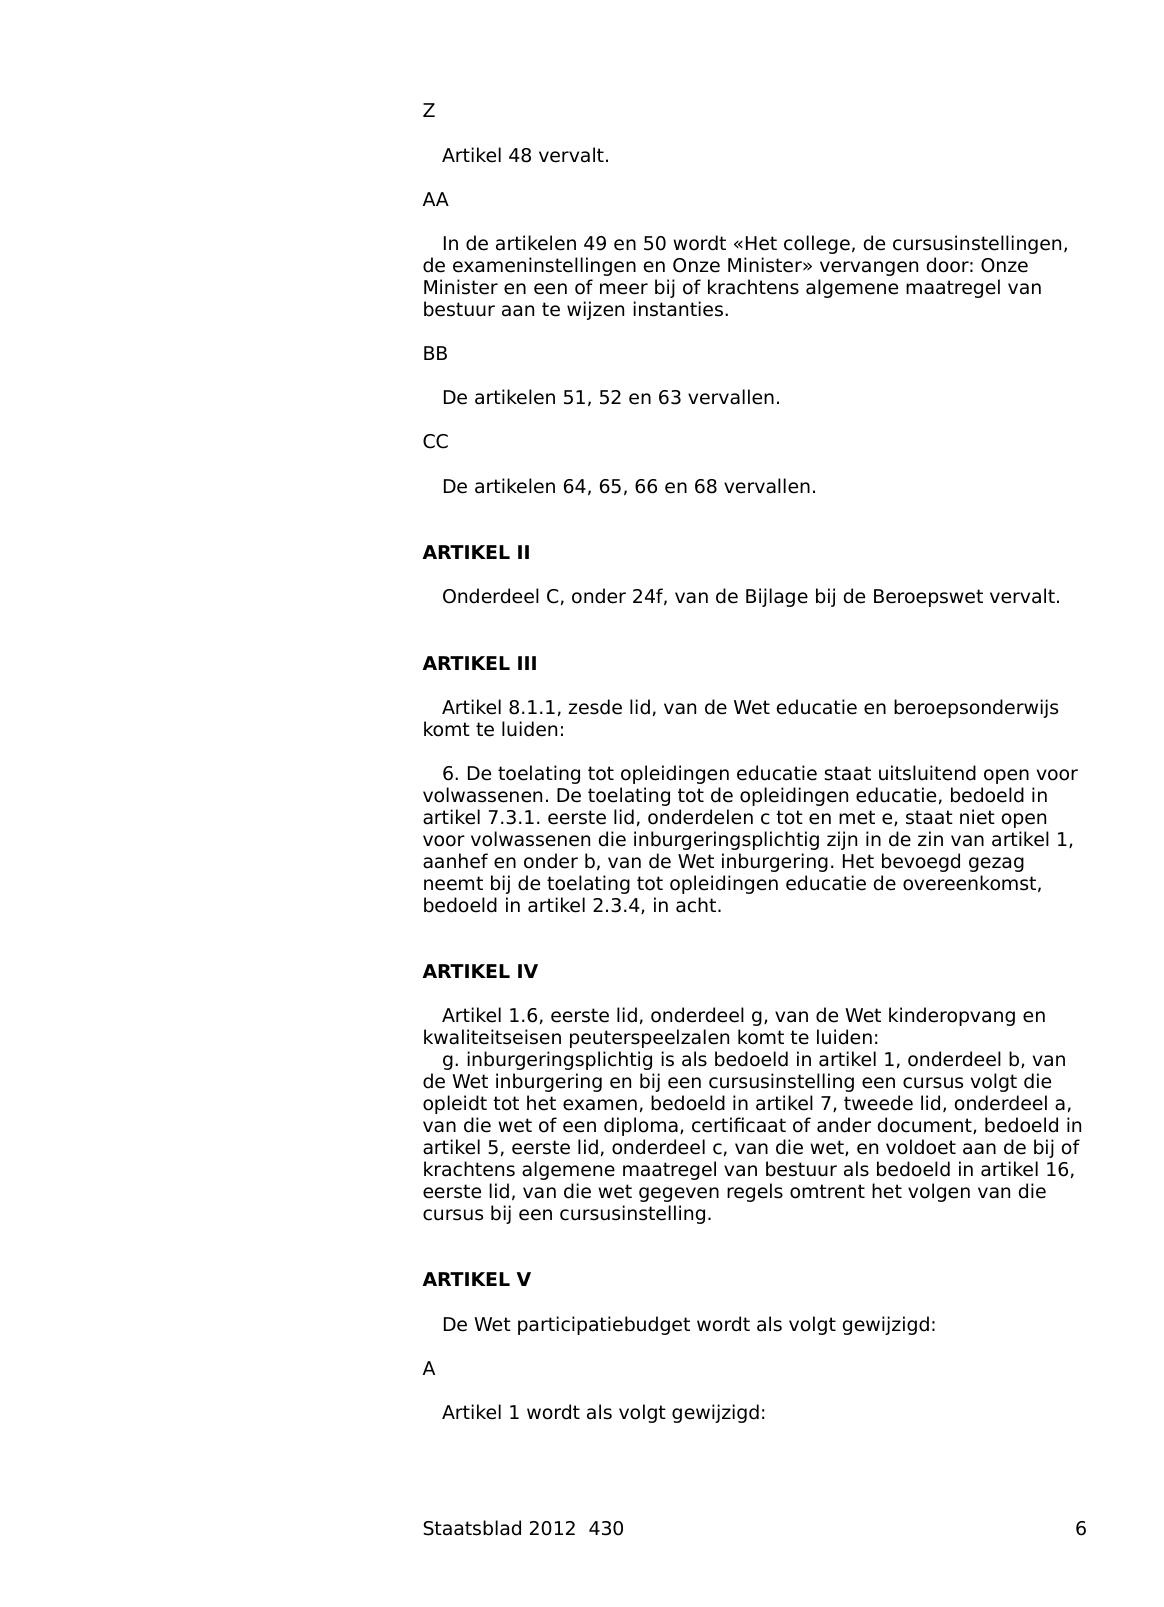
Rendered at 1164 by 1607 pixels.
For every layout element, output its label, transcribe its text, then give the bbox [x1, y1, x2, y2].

text De artikelen 64, 65, 66 en 68 vervallen. [422, 476, 1087, 497]
subtitle ARTIKEL III [422, 652, 1087, 674]
text In de artikelen 49 en 50 wordt «Het college, de cursusinstellingen, de exameninstellingen en Onze Minister» vervangen door: Onze Minister en een of meer bij of krachtens algemene maatregel van bestuur aan te wijzen instanties. [422, 233, 1087, 321]
subtitle ARTIKEL V [422, 1269, 1087, 1291]
text Artikel 1 wordt als volgt gewijzigd: [422, 1402, 1087, 1424]
subtitle ARTIKEL II [422, 542, 1087, 564]
text Artikel 1.6, eerste lid, onderdeel g, van de Wet kinderopvang en kwaliteitseisen peuterspeelzalen komt te luiden: [422, 1005, 1087, 1049]
text Onderdeel C, onder 24f, van de Bijlage bij de Beroepswet vervalt. [422, 586, 1087, 608]
text Z [422, 100, 1087, 122]
text AA [422, 189, 1087, 211]
subtitle ARTIKEL IV [422, 961, 1087, 983]
text Artikel 48 vervalt. [422, 144, 1087, 167]
text De artikelen 51, 52 en 63 vervallen. [422, 387, 1087, 409]
text Artikel 8.1.1, zesde lid, van de Wet educatie en beroepsonderwijs komt te luiden: [422, 697, 1087, 741]
text De Wet participatiebudget wordt als volgt gewijzigd: [422, 1313, 1087, 1335]
text BB [422, 343, 1087, 365]
text g. inburgeringsplichtig is als bedoeld in artikel 1, onderdeel b, van de Wet inburgering en bij een cursusinstelling een cursus volgt die opleidt tot het examen, bedoeld in artikel 7, tweede lid, onderdeel a, van die wet of een diploma, certificaat of ander document, bedoeld in artikel 5, eerste lid, onderdeel c, van die wet, en voldoet aan de bij of krachtens algemene maatregel van bestuur als bedoeld in artikel 16, eerste lid, van die wet gegeven regels omtrent het volgen van die cursus bij een cursusinstelling. [422, 1049, 1087, 1225]
text A [422, 1358, 1087, 1379]
text CC [422, 431, 1087, 453]
text 6. De toelating tot opleidingen educatie staat uitsluitend open voor volwassenen. De toelating tot de opleidingen educatie, bedoeld in artikel 7.3.1. eerste lid, onderdelen c tot en met e, staat niet open voor volwassenen die inburgeringsplichtig zijn in de zin van artikel 1, aanhef en onder b, van de Wet inburgering. Het bevoegd gezag neemt bij de toelating tot opleidingen educatie de overeenkomst, bedoeld in artikel 2.3.4, in acht. [422, 763, 1087, 917]
